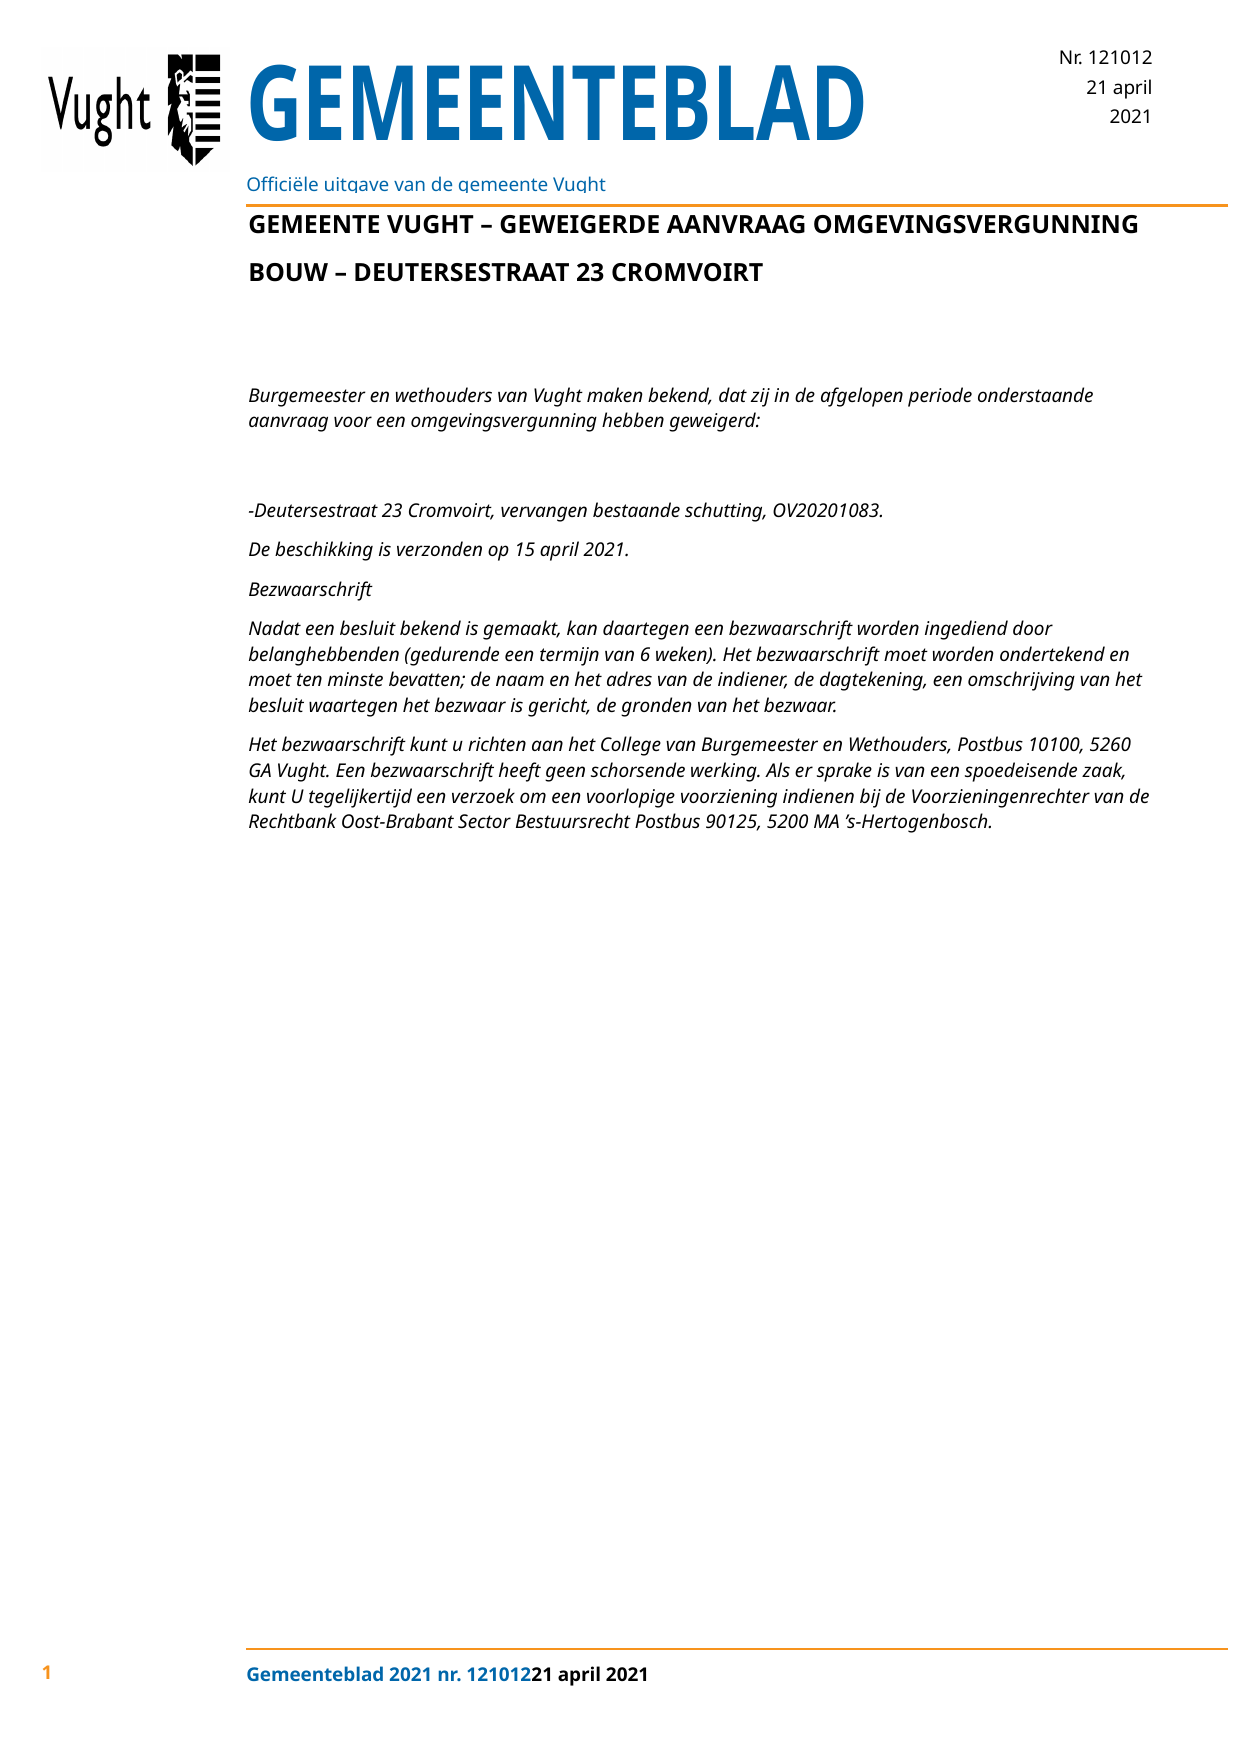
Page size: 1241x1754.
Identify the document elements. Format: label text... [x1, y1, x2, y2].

picture [41, 47, 231, 172]
text Nadat een besluit bekend is gemaakt, kan daartegen een bezwaarschrift worden ingediend door belanghebbenden (gedurende een termijn van 6 weken). Het bezwaarschrift moet worden ondertekend en moet ten minste bevatten; de naam en het adres van de indiener, de dagtekening, een omschrijving van het besluit waartegen het bezwaar is gericht, de gronden van het bezwaar. [248, 615, 1152, 718]
text Het bezwaarschrift kunt u richten aan het College van Burgemeester en Wethouders, Postbus 10100, 5260 GA Vught. Een bezwaarschrift heeft geen schorsende werking. Als er sprake is van een spoedeisende zaak, kunt U tegelijkertijd een verzoek om een voorlopige voorziening indienen bij de Voorzieningenrechter van de Rechtbank Oost-Brabant Sector Bestuursrecht Postbus 90125, 5200 MA ’s-Hertogenbosch. [248, 732, 1152, 834]
text Bezwaarschrift [248, 576, 1152, 602]
text -Deutersestraat 23 Cromvoirt, vervangen bestaande schutting, OV20201083. [248, 497, 1152, 523]
text De beschikking is verzonden op 15 april 2021. [248, 537, 1152, 562]
text Burgemeester en wethouders van Vught maken bekend, dat zij in de afgelopen periode onderstaande aanvraag voor een omgevingsvergunning hebben geweigerd: [248, 382, 1152, 433]
text GEMEENTE VUGHT – GEWEIGERDE AANVRAAG OMGEVINGSVERGUNNING BOUW – DEUTERSESTRAAT 23 CROMVOIRT [248, 207, 1152, 288]
